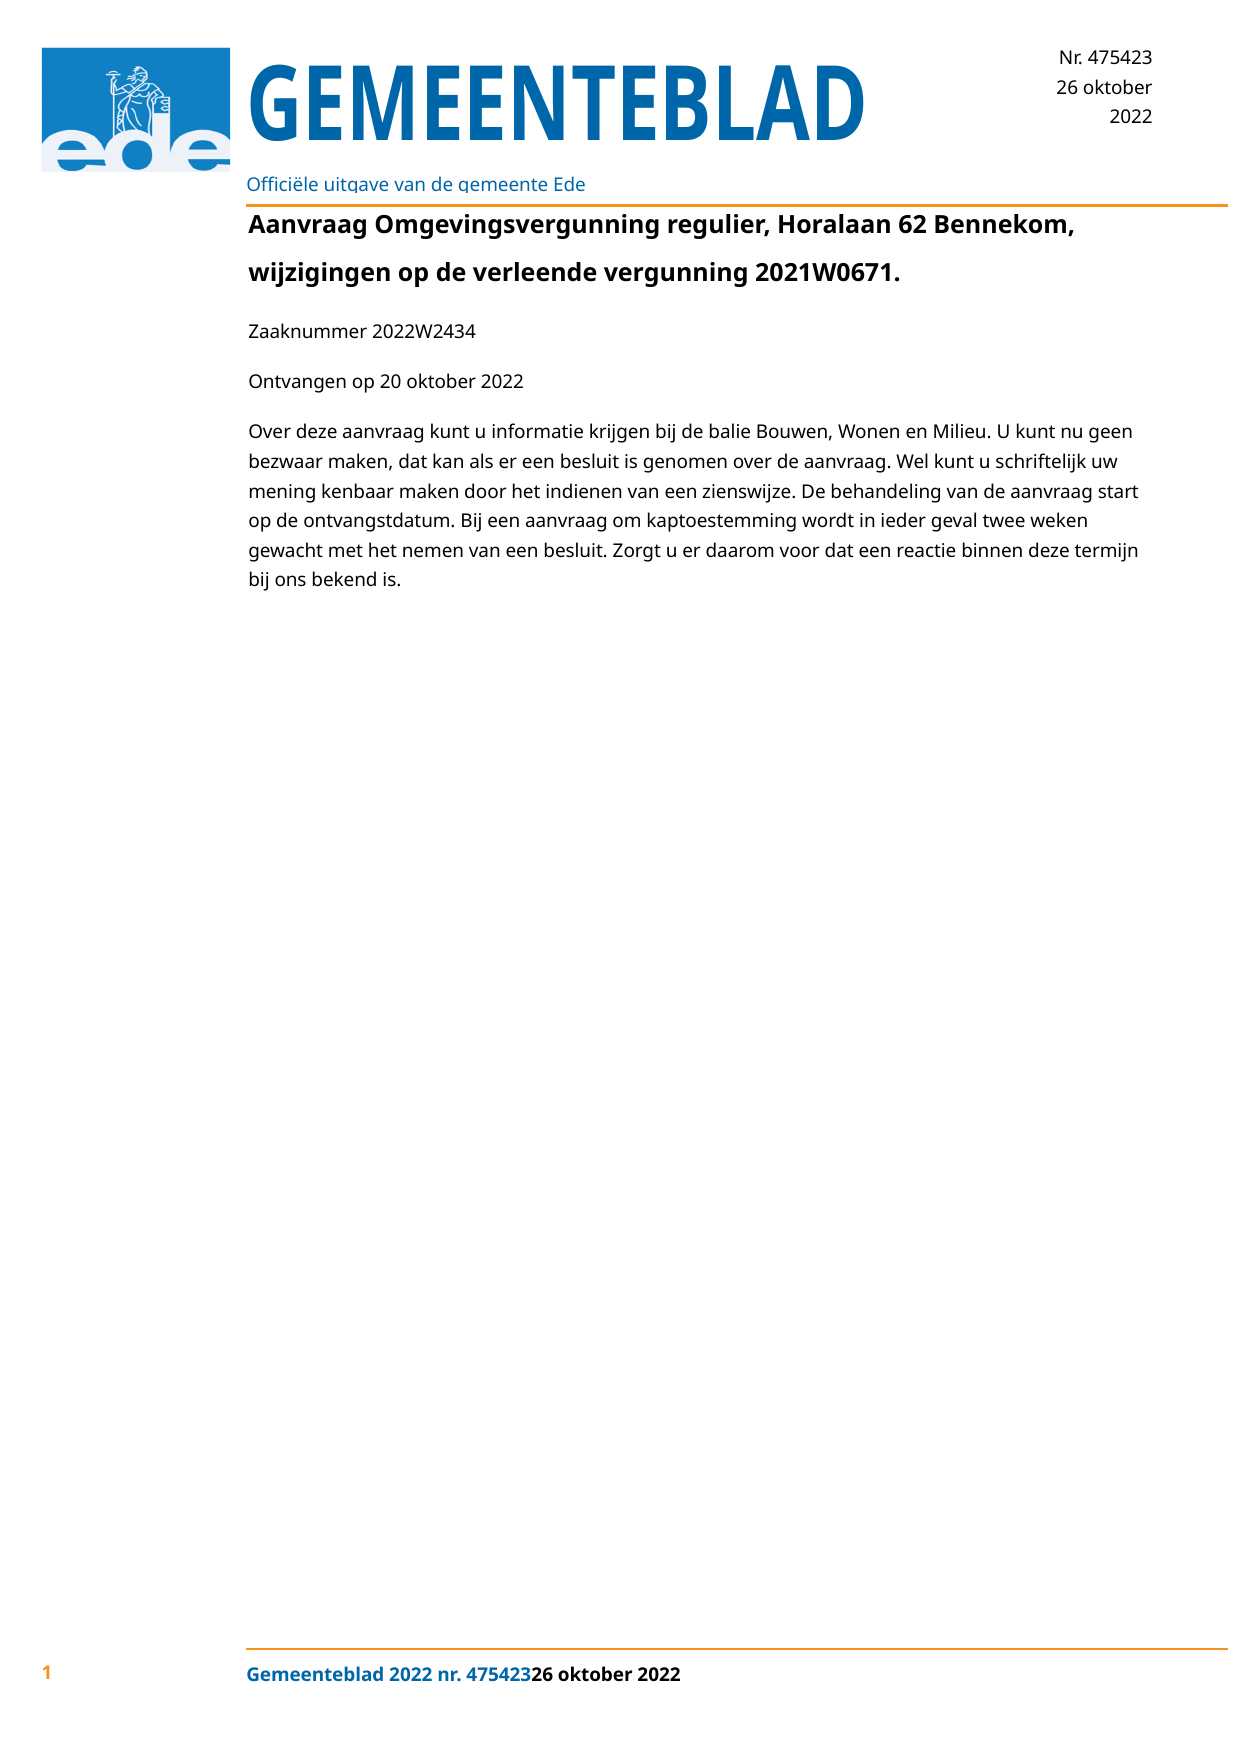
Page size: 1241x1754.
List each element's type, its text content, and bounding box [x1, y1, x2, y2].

text Ontvangen op 20 oktober 2022 [248, 368, 1152, 394]
picture [41, 47, 231, 172]
text Aanvraag Omgevingsvergunning regulier, Horalaan 62 Bennekom, wijzigingen op de verleende vergunning 2021W0671. [248, 207, 1152, 288]
text Over deze aanvraag kunt u informatie krijgen bij de balie Bouwen, Wonen en Milieu. U kunt nu geen bezwaar maken, dat kan als er een besluit is genomen over de aanvraag. Wel kunt u schriftelijk uw mening kenbaar maken door het indienen van een zienswijze. De behandeling van de aanvraag start op de ontvangstdatum. Bij een aanvraag om kaptoestemming wordt in ieder geval twee weken gewacht met het nemen van een besluit. Zorgt u er daarom voor dat een reactie binnen deze termijn bij ons bekend is. [248, 419, 1152, 592]
text Zaaknummer 2022W2434 [248, 318, 1152, 344]
